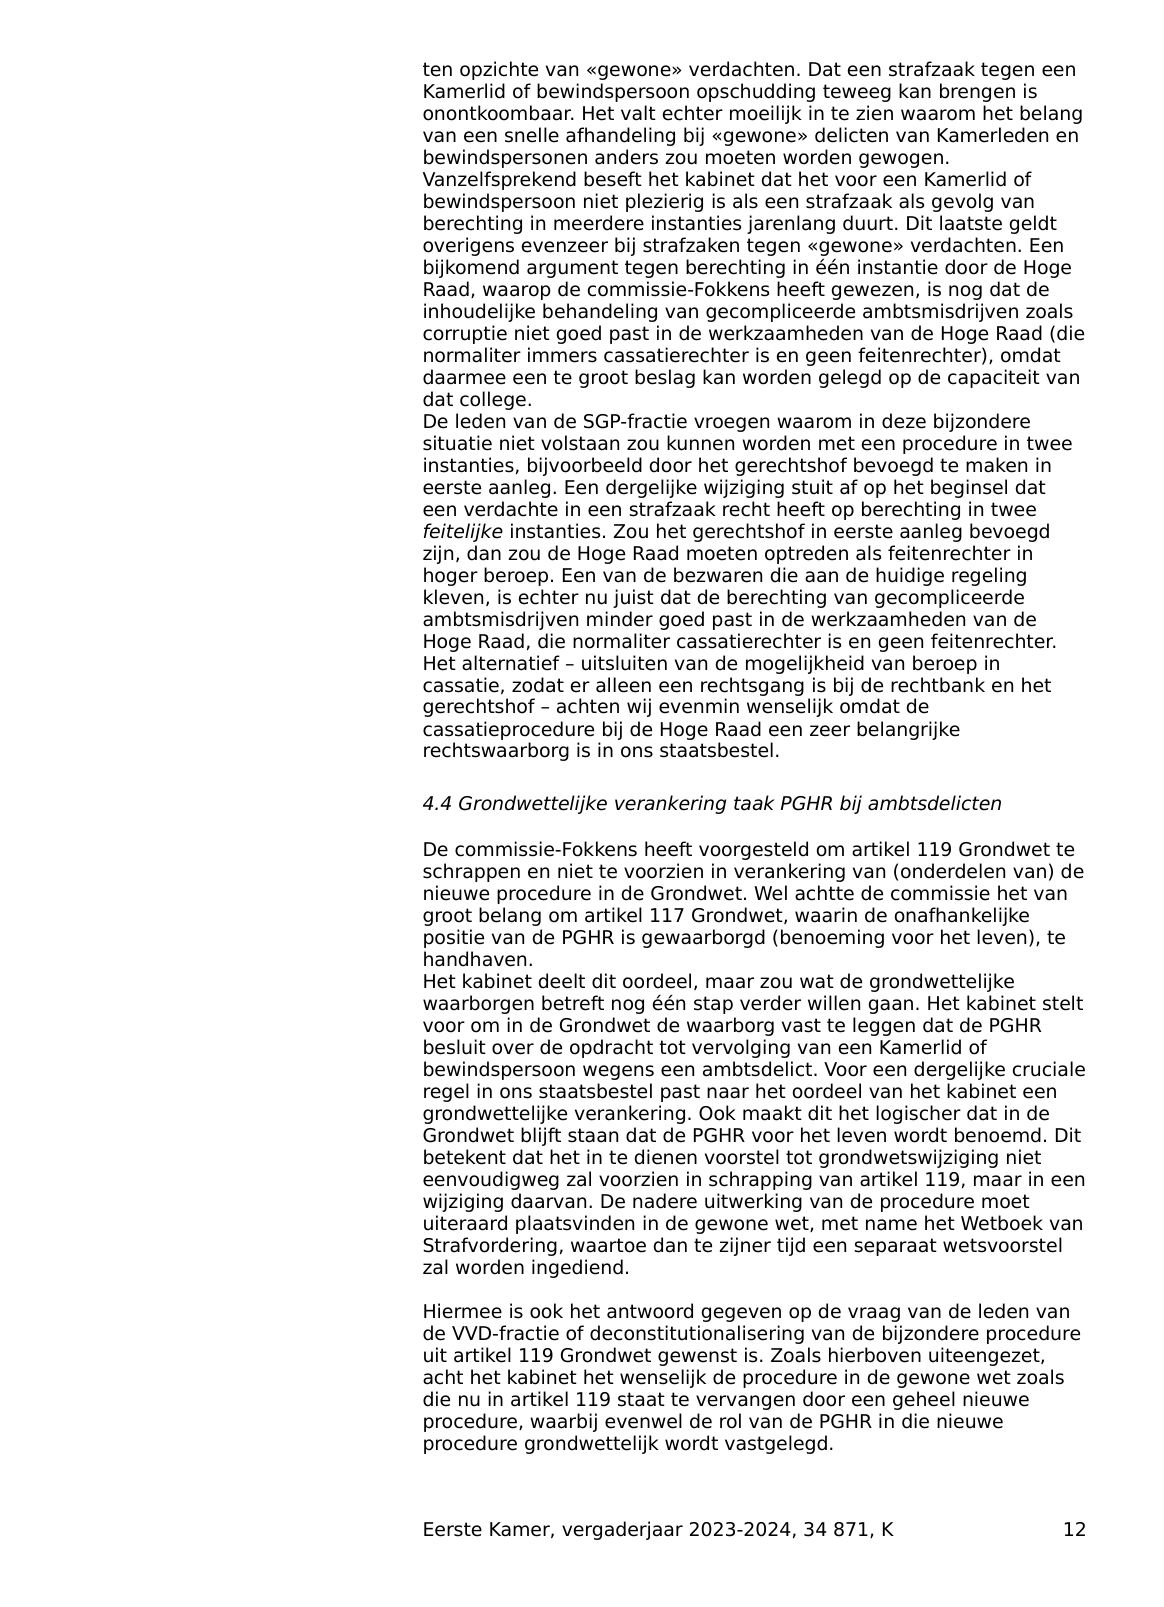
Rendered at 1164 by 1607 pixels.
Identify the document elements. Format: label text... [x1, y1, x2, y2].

text Hiermee is ook het antwoord gegeven op de vraag van de leden van de VVD-fractie of deconstitutionalisering van de bijzondere procedure uit artikel 119 Grondwet gewenst is. Zoals hierboven uiteengezet, acht het kabinet het wenselijk de procedure in de gewone wet zoals die nu in artikel 119 staat te vervangen door een geheel nieuwe procedure, waarbij evenwel de rol van de PGHR in die nieuwe procedure grondwettelijk wordt vastgelegd. [422, 1301, 1087, 1455]
text ten opzichte van «gewone» verdachten. Dat een strafzaak tegen een Kamerlid of bewindspersoon opschudding teweeg kan brengen is onontkoombaar. Het valt echter moeilijk in te zien waarom het belang van een snelle afhandeling bij «gewone» delicten van Kamerleden en bewindspersonen anders zou moeten worden gewogen. Vanzelfsprekend beseft het kabinet dat het voor een Kamerlid of bewindspersoon niet plezierig is als een strafzaak als gevolg van berechting in meerdere instanties jarenlang duurt. Dit laatste geldt overigens evenzeer bij strafzaken tegen «gewone» verdachten. Een bijkomend argument tegen berechting in één instantie door de Hoge Raad, waarop de commissie-Fokkens heeft gewezen, is nog dat de inhoudelijke behandeling van gecompliceerde ambtsmisdrijven zoals corruptie niet goed past in de werkzaamheden van de Hoge Raad (die normaliter immers cassatierechter is en geen feitenrechter), omdat daarmee een te groot beslag kan worden gelegd op de capaciteit van dat college. [422, 59, 1087, 411]
text Het kabinet deelt dit oordeel, maar zou wat de grondwettelijke waarborgen betreft nog één stap verder willen gaan. Het kabinet stelt voor om in de Grondwet de waarborg vast te leggen dat de PGHR besluit over de opdracht tot vervolging van een Kamerlid of bewindspersoon wegens een ambtsdelict. Voor een dergelijke cruciale regel in ons staatsbestel past naar het oordeel van het kabinet een grondwettelijke verankering. Ook maakt dit het logischer dat in de Grondwet blijft staan dat de PGHR voor het leven wordt benoemd. Dit betekent dat het in te dienen voorstel tot grondwetswijziging niet eenvoudigweg zal voorzien in schrapping van artikel 119, maar in een wijziging daarvan. De nadere uitwerking van de procedure moet uiteraard plaatsvinden in de gewone wet, met name het Wetboek van Strafvordering, waartoe dan te zijner tijd een separaat wetsvoorstel zal worden ingediend. [422, 971, 1087, 1279]
text De commissie-Fokkens heeft voorgesteld om artikel 119 Grondwet te schrappen en niet te voorzien in verankering van (onderdelen van) de nieuwe procedure in de Grondwet. Wel achtte de commissie het van groot belang om artikel 117 Grondwet, waarin de onafhankelijke positie van de PGHR is gewaarborgd (benoeming voor het leven), te handhaven. [422, 839, 1087, 971]
subtitle 4.4 Grondwettelijke verankering taak PGHR bij ambtsdelicten [422, 792, 1087, 814]
text De leden van de SGP-fractie vroegen waarom in deze bijzondere situatie niet volstaan zou kunnen worden met een procedure in twee instanties, bijvoorbeeld door het gerechtshof bevoegd te maken in eerste aanleg. Een dergelijke wijziging stuit af op het beginsel dat een verdachte in een strafzaak recht heeft op berechting in twee feitelijke instanties. Zou het gerechtshof in eerste aanleg bevoegd zijn, dan zou de Hoge Raad moeten optreden als feitenrechter in hoger beroep. Een van de bezwaren die aan de huidige regeling kleven, is echter nu juist dat de berechting van gecompliceerde ambtsmisdrijven minder goed past in de werkzaamheden van de Hoge Raad, die normaliter cassatierechter is en geen feitenrechter. Het alternatief – uitsluiten van de mogelijkheid van beroep in cassatie, zodat er alleen een rechtsgang is bij de rechtbank en het gerechtshof – achten wij evenmin wenselijk omdat de cassatieprocedure bij de Hoge Raad een zeer belangrijke rechtswaarborg is in ons staatsbestel. [422, 411, 1087, 762]
